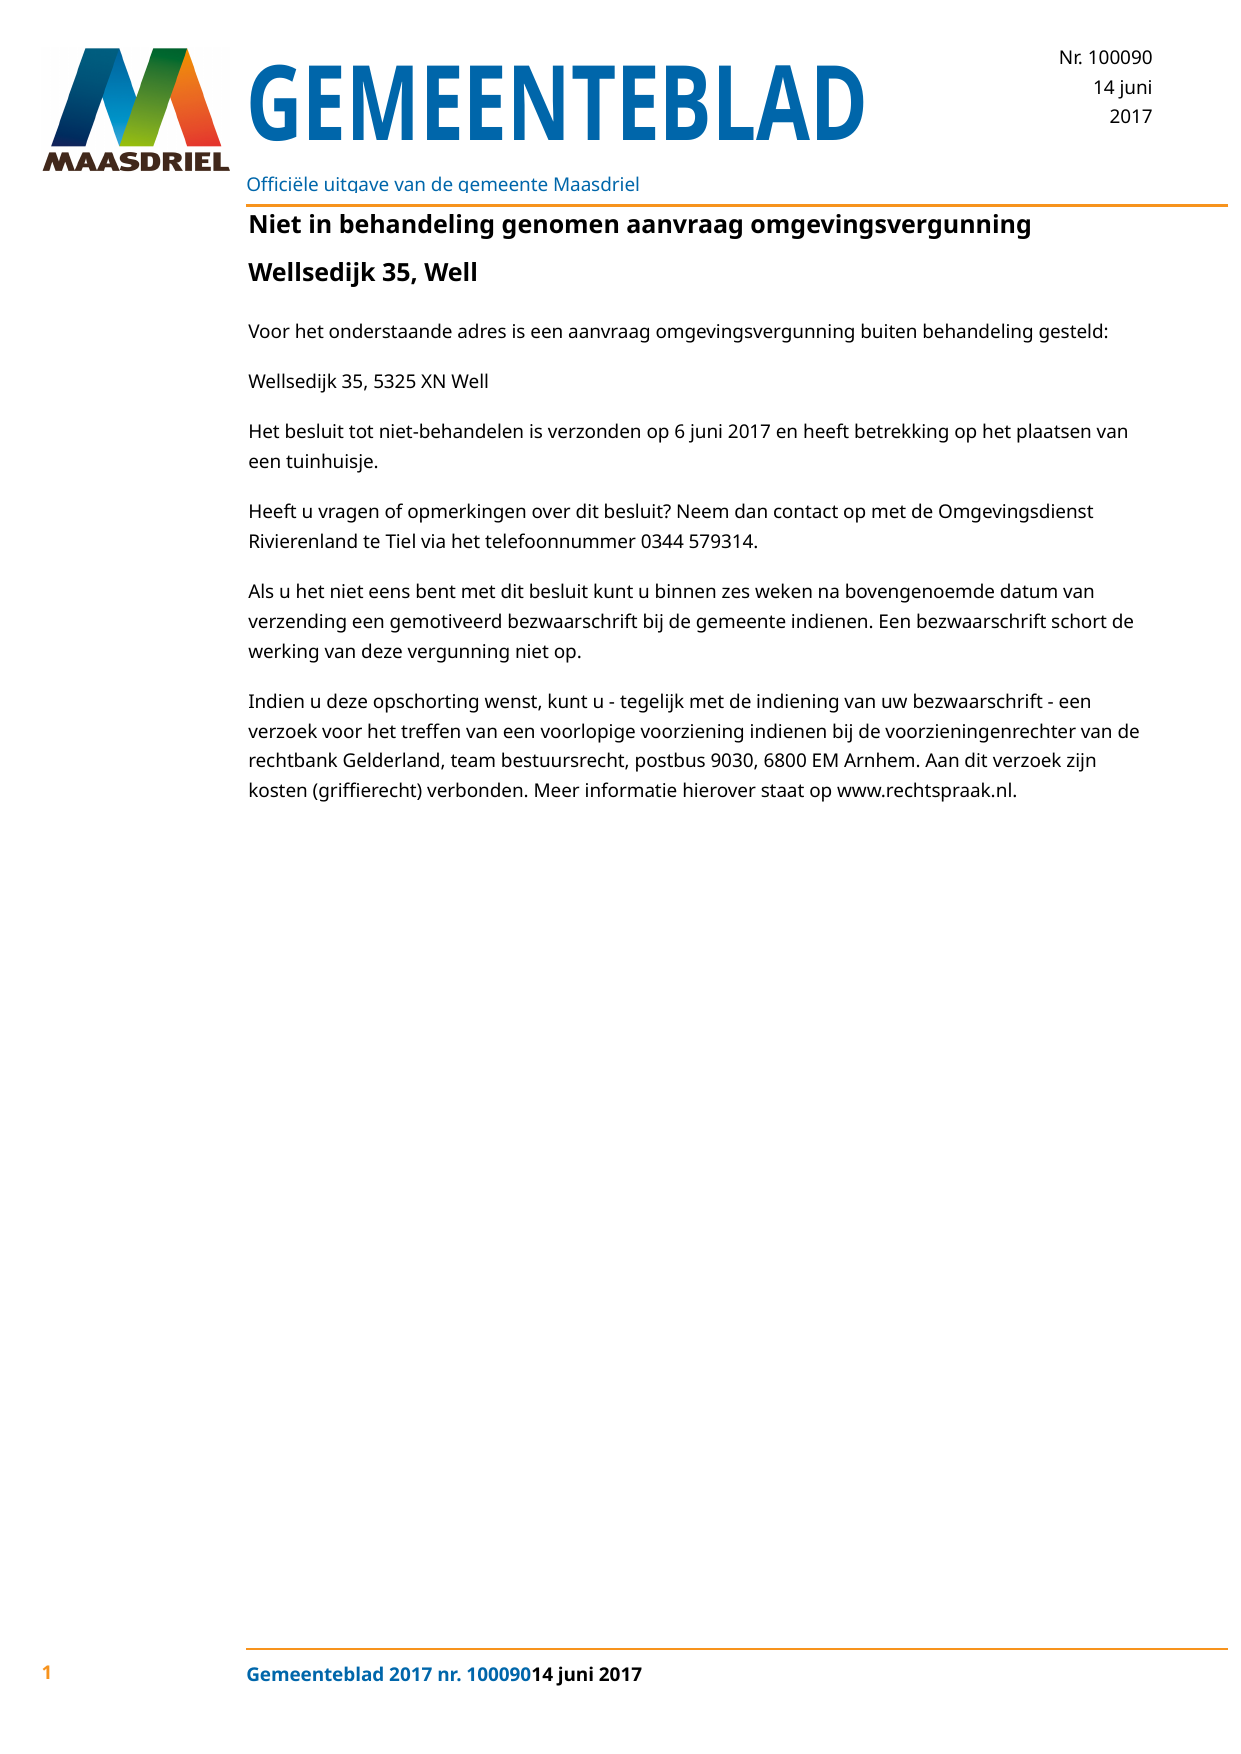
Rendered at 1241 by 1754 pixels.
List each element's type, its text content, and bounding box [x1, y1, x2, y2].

text Voor het onderstaande adres is een aanvraag omgevingsvergunning buiten behandeling gesteld: [248, 318, 1152, 344]
text Het besluit tot niet-behandelen is verzonden op 6 juni 2017 en heeft betrekking op het plaatsen van een tuinhuisje. [248, 419, 1152, 474]
picture [41, 47, 231, 172]
text Heeft u vragen of opmerkingen over dit besluit? Neem dan contact op met de Omgevingsdienst Rivierenland te Tiel via het telefoonnummer 0344 579314. [248, 499, 1152, 554]
text Indien u deze opschorting wenst, kunt u - tegelijk met de indiening van uw bezwaarschrift - een verzoek voor het treffen van een voorlopige voorziening indienen bij de voorzieningenrechter van de rechtbank Gelderland, team bestuursrecht, postbus 9030, 6800 EM Arnhem. Aan dit verzoek zijn kosten (griffierecht) verbonden. Meer informatie hierover staat op www.rechtspraak.nl. [248, 688, 1152, 803]
text Als u het niet eens bent met dit besluit kunt u binnen zes weken na bovengenoemde datum van verzending een gemotiveerd bezwaarschrift bij de gemeente indienen. Een bezwaarschrift schort de werking van deze vergunning niet op. [248, 579, 1152, 664]
text Wellsedijk 35, 5325 XN Well [248, 368, 1152, 394]
text Niet in behandeling genomen aanvraag omgevingsvergunning Wellsedijk 35, Well [248, 207, 1152, 288]
